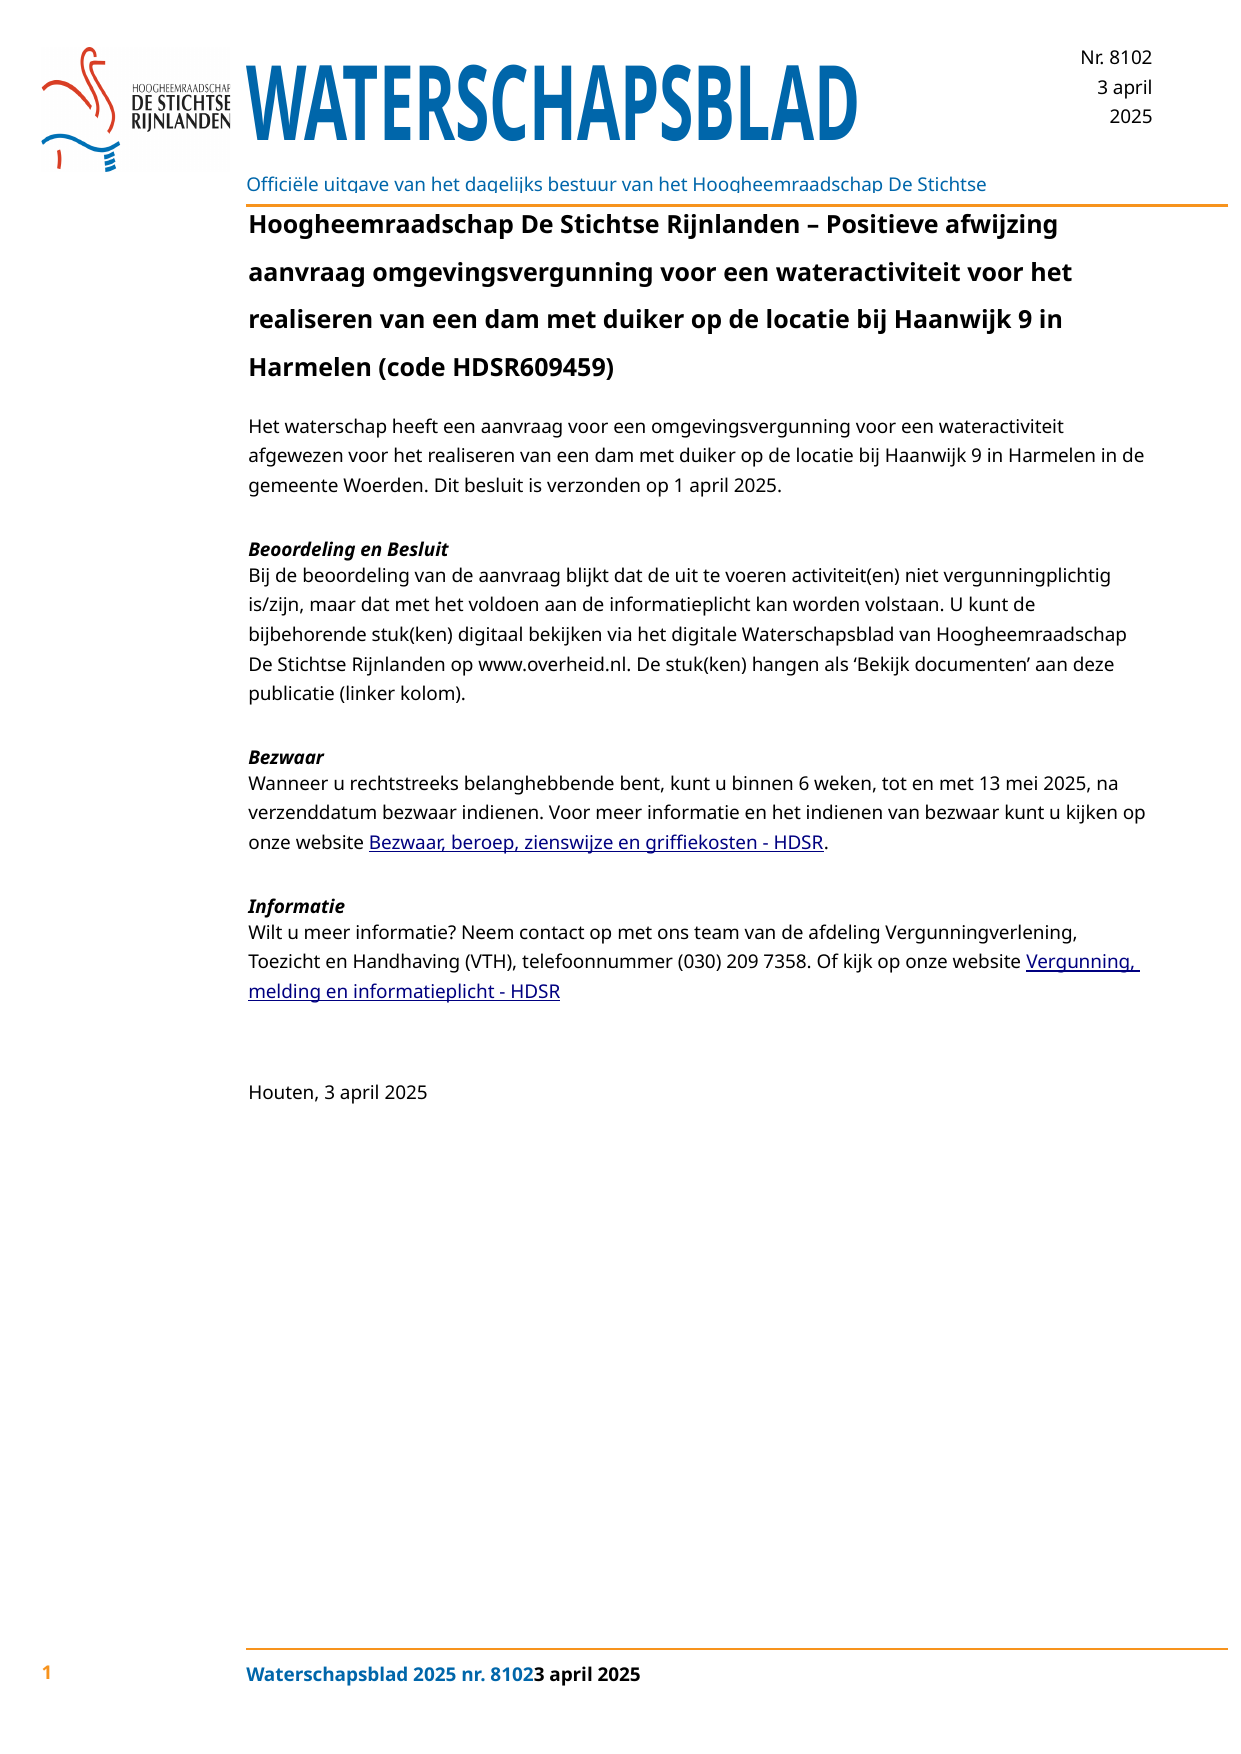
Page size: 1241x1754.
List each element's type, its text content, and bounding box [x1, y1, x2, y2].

text Bij de beoordeling van de aanvraag blijkt dat de uit te voeren activiteit(en) niet vergunningplichtig is/zijn, maar dat met het voldoen aan de informatieplicht kan worden volstaan. U kunt de bijbehorende stuk(ken) digitaal bekijken via het digitale Waterschapsblad van Hoogheemraadschap De Stichtse Rijnlanden op www.overheid.nl. De stuk(ken) hangen als ‘Bekijk documenten’ aan deze publicatie (linker kolom). [248, 562, 1152, 706]
picture [41, 47, 231, 172]
text Bezwaar [248, 744, 1152, 770]
text Beoordeling en Besluit [248, 536, 1152, 562]
text Informatie [248, 893, 1152, 919]
text Houten, 3 april 2025 [248, 1079, 1152, 1104]
text Het waterschap heeft een aanvraag voor een omgevingsvergunning voor een wateractiviteit afgewezen voor het realiseren van een dam met duiker op de locatie bij Haanwijk 9 in Harmelen in de gemeente Woerden. Dit besluit is verzonden op 1 april 2025. [248, 413, 1152, 498]
text Hoogheemraadschap De Stichtse Rijnlanden – Positieve afwijzing aanvraag omgevingsvergunning voor een wateractiviteit voor het realiseren van een dam met duiker op de locatie bij Haanwijk 9 in Harmelen (code HDSR609459) [248, 207, 1152, 384]
text Wilt u meer informatie? Neem contact op met ons team van de afdeling Vergunningverlening, Toezicht en Handhaving (VTH), telefoonnummer (030) 209 7358. Of kijk op onze website Vergunning, melding en informatieplicht - HDSR [248, 919, 1152, 1004]
text Wanneer u rechtstreeks belanghebbende bent, kunt u binnen 6 weken, tot en met 13 mei 2025, na verzenddatum bezwaar indienen. Voor meer informatie en het indienen van bezwaar kunt u kijken op onze website Bezwaar, beroep, zienswijze en griffiekosten - HDSR. [248, 770, 1152, 855]
